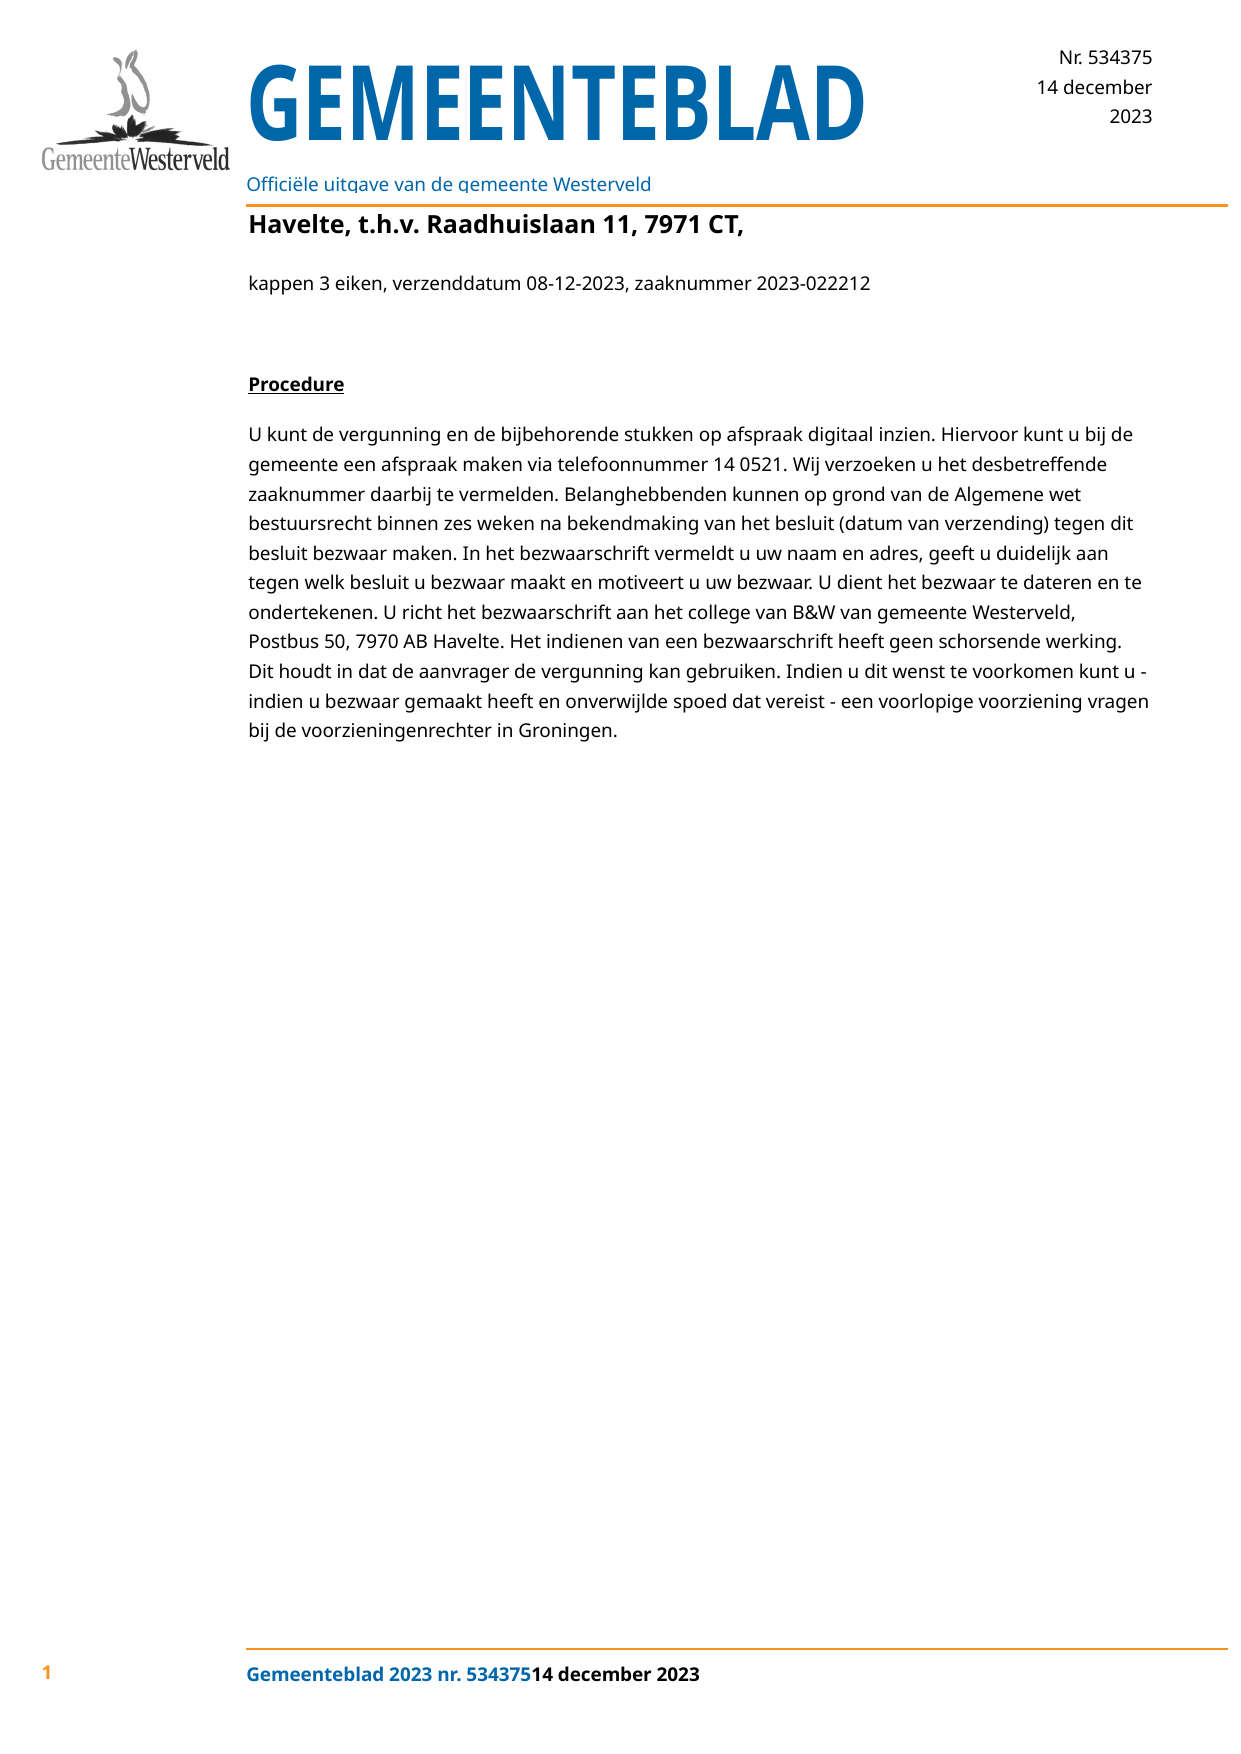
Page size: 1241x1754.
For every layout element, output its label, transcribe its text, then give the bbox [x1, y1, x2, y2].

text kappen 3 eiken, verzenddatum 08-12-2023, zaaknummer 2023-022212 [248, 270, 1152, 296]
text U kunt de vergunning en de bijbehorende stukken op afspraak digitaal inzien. Hiervoor kunt u bij de gemeente een afspraak maken via telefoonnummer 14 0521. Wij verzoeken u het desbetreffende zaaknummer daarbij te vermelden. Belanghebbenden kunnen op grond van de Algemene wet bestuursrecht binnen zes weken na bekendmaking van het besluit (datum van verzending) tegen dit besluit bezwaar maken. In het bezwaarschrift vermeldt u uw naam en adres, geeft u duidelijk aan tegen welk besluit u bezwaar maakt en motiveert u uw bezwaar. U dient het bezwaar te dateren en te ondertekenen. U richt het bezwaarschrift aan het college van B&W van gemeente Westerveld, Postbus 50, 7970 AB Havelte. Het indienen van een bezwaarschrift heeft geen schorsende werking. Dit houdt in dat de aanvrager de vergunning kan gebruiken. Indien u dit wenst te voorkomen kunt u - indien u bezwaar gemaakt heeft en onverwijlde spoed dat vereist - een voorlopige voorziening vragen bij de voorzieningenrechter in Groningen. [248, 422, 1152, 743]
picture [41, 47, 231, 172]
text Procedure [248, 371, 1152, 397]
text Havelte, t.h.v. Raadhuislaan 11, 7971 CT, [248, 207, 1152, 241]
